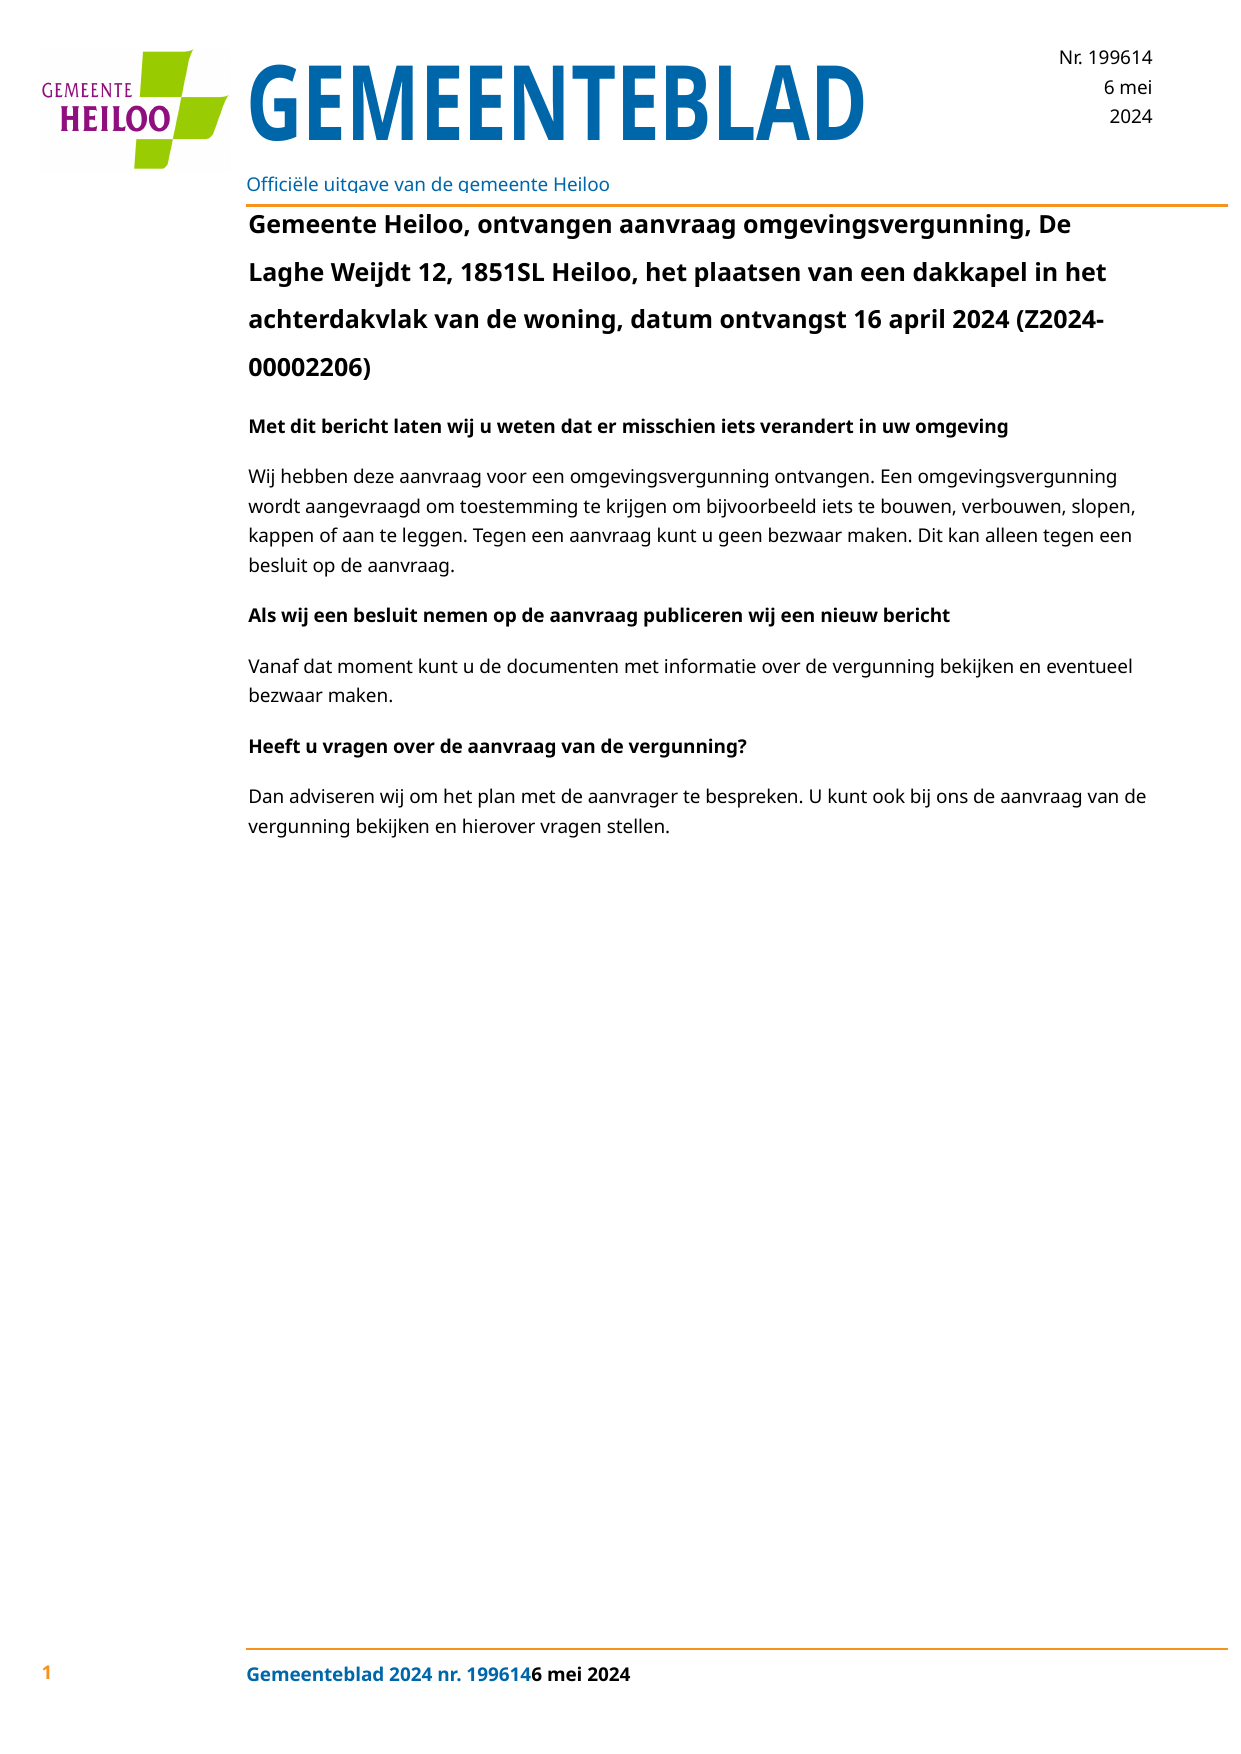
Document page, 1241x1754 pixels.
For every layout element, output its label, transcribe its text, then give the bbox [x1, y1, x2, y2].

text Dan adviseren wij om het plan met de aanvrager te bespreken. U kunt ook bij ons de aanvraag van de vergunning bekijken en hierover vragen stellen. [248, 783, 1152, 839]
text Heeft u vragen over de aanvraag van de vergunning? [248, 733, 1152, 759]
text Gemeente Heiloo, ontvangen aanvraag omgevingsvergunning, De Laghe Weijdt 12, 1851SL Heiloo, het plaatsen van een dakkapel in het achterdakvlak van de woning, datum ontvangst 16 april 2024 (Z2024-00002206) [248, 207, 1152, 384]
text Als wij een besluit nemen op de aanvraag publiceren wij een nieuw bericht [248, 603, 1152, 628]
text Vanaf dat moment kunt u de documenten met informatie over de vergunning bekijken en eventueel bezwaar maken. [248, 653, 1152, 708]
text Wij hebben deze aanvraag voor een omgevingsvergunning ontvangen. Een omgevingsvergunning wordt aangevraagd om toestemming te krijgen om bijvoorbeeld iets te bouwen, verbouwen, slopen, kappen of aan te leggen. Tegen een aanvraag kunt u geen bezwaar maken. Dit kan alleen tegen een besluit op de aanvraag. [248, 463, 1152, 578]
picture [41, 47, 231, 172]
text Met dit bericht laten wij u weten dat er misschien iets verandert in uw omgeving [248, 413, 1152, 439]
